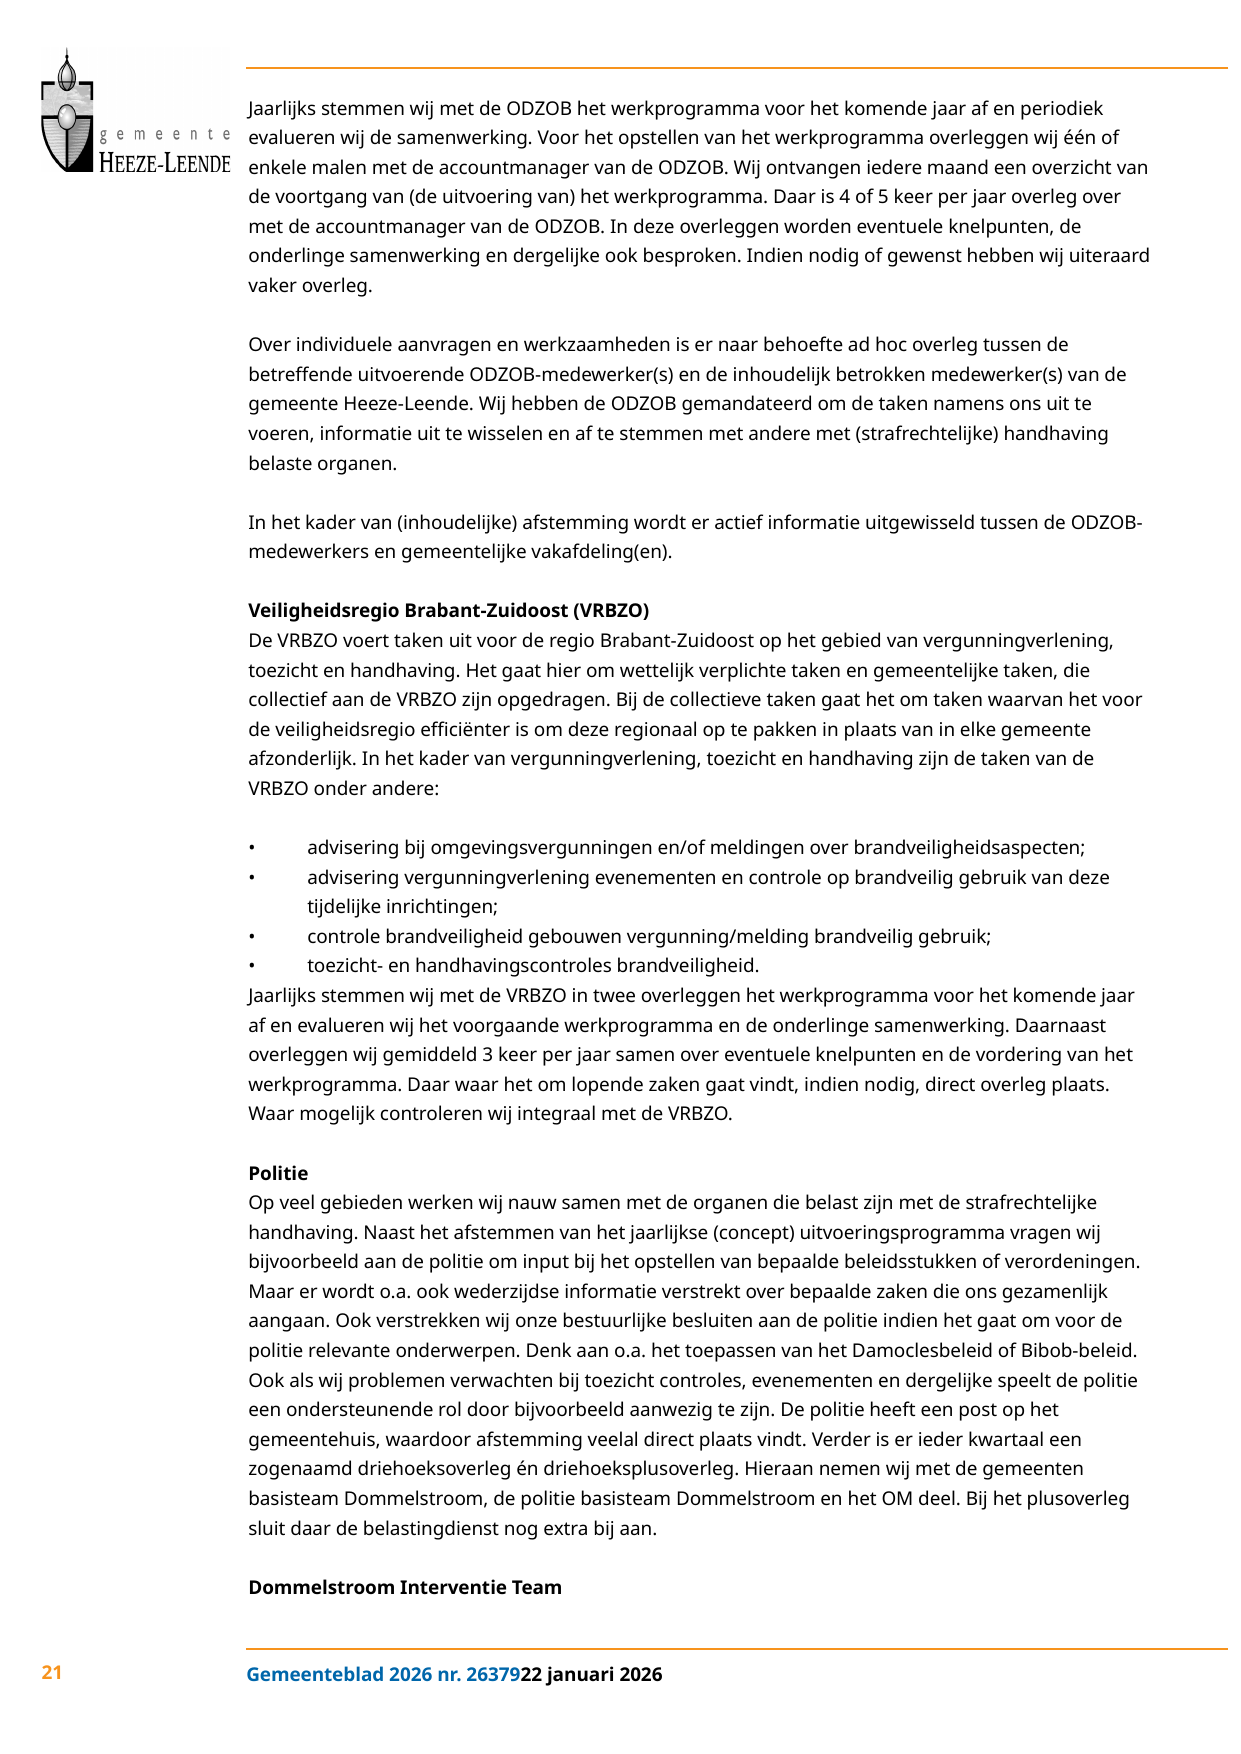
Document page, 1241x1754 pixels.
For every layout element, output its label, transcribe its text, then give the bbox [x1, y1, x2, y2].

text Politie [248, 1160, 1152, 1186]
list advisering bij omgevingsvergunningen en/of meldingen over brandveiligheidsaspecten; [248, 834, 1152, 860]
picture [41, 47, 231, 172]
text De VRBZO voert taken uit voor de regio Brabant-Zuidoost op het gebied van vergunningverlening, toezicht en handhaving. Het gaat hier om wettelijk verplichte taken en gemeentelijke taken, die collectief aan de VRBZO zijn opgedragen. Bij de collectieve taken gaat het om taken waarvan het voor de veiligheidsregio efficiënter is om deze regionaal op te pakken in plaats van in elke gemeente afzonderlijk. In het kader van vergunningverlening, toezicht en handhaving zijn de taken van de VRBZO onder andere: [248, 627, 1152, 801]
text Veiligheidsregio Brabant-Zuidoost (VRBZO) [248, 598, 1152, 623]
text Jaarlijks stemmen wij met de VRBZO in twee overleggen het werkprogramma voor het komende jaar af en evalueren wij het voorgaande werkprogramma en de onderlinge samenwerking. Daarnaast overleggen wij gemiddeld 3 keer per jaar samen over eventuele knelpunten en de vordering van het werkprogramma. Daar waar het om lopende zaken gaat vindt, indien nodig, direct overleg plaats. Waar mogelijk controleren wij integraal met de VRBZO. [248, 982, 1152, 1126]
text Op veel gebieden werken wij nauw samen met de organen die belast zijn met de strafrechtelijke handhaving. Naast het afstemmen van het jaarlijkse (concept) uitvoeringsprogramma vragen wij bijvoorbeeld aan de politie om input bij het opstellen van bepaalde beleidsstukken of verordeningen. Maar er wordt o.a. ook wederzijdse informatie verstrekt over bepaalde zaken die ons gezamenlijk aangaan. Ook verstrekken wij onze bestuurlijke besluiten aan de politie indien het gaat om voor de politie relevante onderwerpen. Denk aan o.a. het toepassen van het Damoclesbeleid of Bibob-beleid. Ook als wij problemen verwachten bij toezicht controles, evenementen en dergelijke speelt de politie een ondersteunende rol door bijvoorbeeld aanwezig te zijn. De politie heeft een post op het gemeentehuis, waardoor afstemming veelal direct plaats vindt. Verder is er ieder kwartaal een zogenaamd driehoeksoverleg én driehoeksplusoverleg. Hieraan nemen wij met de gemeenten basisteam Dommelstroom, de politie basisteam Dommelstroom en het OM deel. Bij het plusoverleg sluit daar de belastingdienst nog extra bij aan. [248, 1189, 1152, 1541]
text Dommelstroom Interventie Team [248, 1574, 1152, 1600]
text Over individuele aanvragen en werkzaamheden is er naar behoefte ad hoc overleg tussen de betreffende uitvoerende ODZOB-medewerker(s) en de inhoudelijk betrokken medewerker(s) van de gemeente Heeze-Leende. Wij hebben de ODZOB gemandateerd om de taken namens ons uit te voeren, informatie uit te wisselen en af te stemmen met andere met (strafrechtelijke) handhaving belaste organen. [248, 331, 1152, 476]
list toezicht- en handhavingscontroles brandveiligheid. [248, 953, 1152, 978]
list advisering vergunningverlening evenementen en controle op brandveilig gebruik van deze tijdelijke inrichtingen; [248, 864, 1152, 919]
text Jaarlijks stemmen wij met de ODZOB het werkprogramma voor het komende jaar af en periodiek evalueren wij de samenwerking. Voor het opstellen van het werkprogramma overleggen wij één of enkele malen met de accountmanager van de ODZOB. Wij ontvangen iedere maand een overzicht van de voortgang van (de uitvoering van) het werkprogramma. Daar is 4 of 5 keer per jaar overleg over met de accountmanager van de ODZOB. In deze overleggen worden eventuele knelpunten, de onderlinge samenwerking en dergelijke ook besproken. Indien nodig of gewenst hebben wij uiteraard vaker overleg. [248, 95, 1152, 298]
list controle brandveiligheid gebouwen vergunning/melding brandveilig gebruik; [248, 923, 1152, 949]
text In het kader van (inhoudelijke) afstemming wordt er actief informatie uitgewisseld tussen de ODZOB-medewerkers en gemeentelijke vakafdeling(en). [248, 509, 1152, 564]
